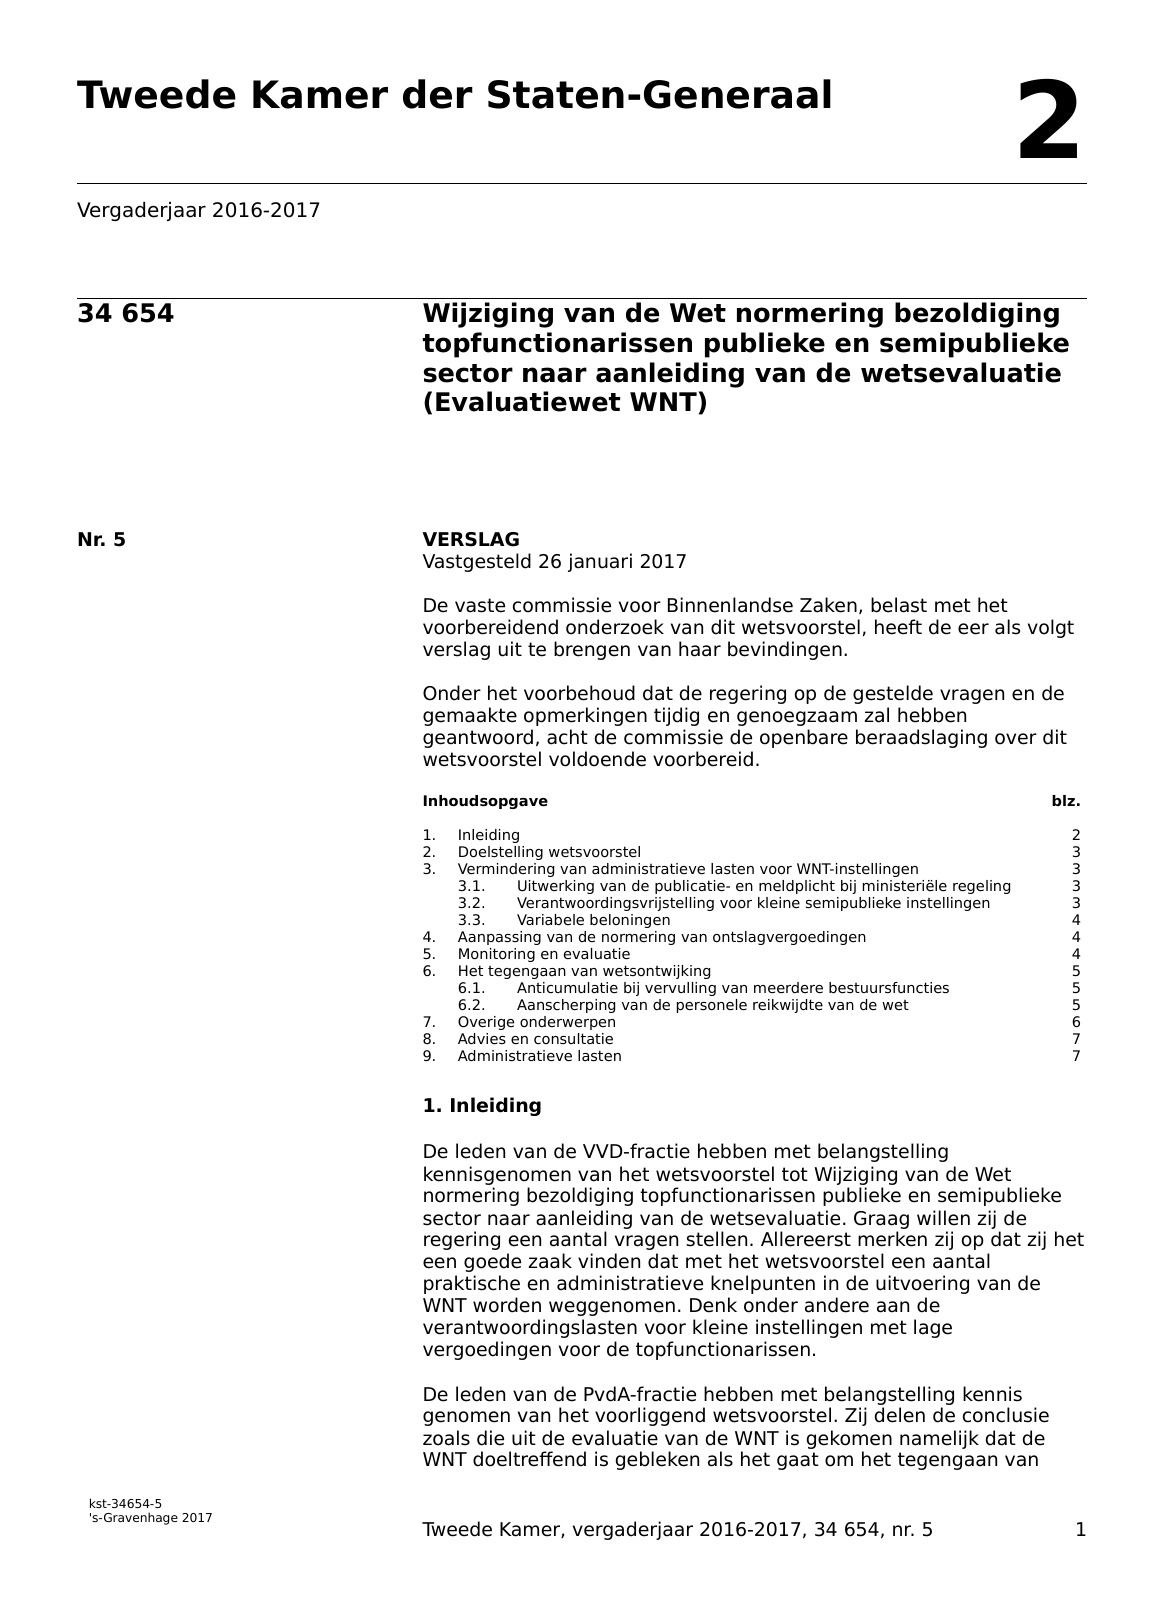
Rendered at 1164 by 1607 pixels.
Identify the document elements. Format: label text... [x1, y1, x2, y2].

table_header blz. [1028, 793, 1087, 810]
table_cell 9. [422, 1048, 452, 1064]
table_cell 4 [1028, 912, 1087, 929]
table_cell Advies en consultatie [452, 1031, 1027, 1047]
table_cell [422, 997, 452, 1013]
table_header Tweede Kamer der Staten-Generaal [77, 59, 886, 183]
table_header 2 [886, 59, 1087, 183]
subtitle 34 654 Wijziging van de Wet normering bezoldiging topfunctionarissen publieke en semipublieke sector naar aanleiding van de wetsevaluatie (Evaluatiewet WNT) [77, 299, 1087, 418]
table_cell 3.2. [452, 895, 511, 912]
table_cell 6 [1028, 1014, 1087, 1031]
table_cell Aanscherping van de personele reikwijdte van de wet [511, 997, 1027, 1013]
table_cell 2 [1028, 827, 1087, 844]
table_header Inhoudsopgave [422, 793, 1027, 810]
table_cell 3.1. [452, 878, 511, 895]
table_cell 5 [1028, 963, 1087, 979]
table_cell Variabele beloningen [511, 912, 1027, 929]
table_cell 7. [422, 1014, 452, 1031]
table_cell [422, 878, 452, 895]
table_cell Vermindering van administratieve lasten voor WNT-instellingen [452, 861, 1027, 878]
table_cell 6.1. [452, 980, 511, 997]
table_cell 5 [1028, 980, 1087, 997]
table_cell 3 [1028, 895, 1087, 912]
table_cell 4 [1028, 929, 1087, 946]
table_cell Inleiding [452, 827, 1027, 844]
table_cell 3.3. [452, 912, 511, 929]
table_cell 8. [422, 1031, 452, 1047]
table_cell [422, 810, 452, 827]
table_cell 7 [1028, 1048, 1087, 1064]
table_cell 1. [422, 827, 452, 844]
table_cell Het tegengaan van wetsontwijking [452, 963, 1027, 979]
text 's-Gravenhage 2017 [88, 1511, 323, 1525]
table_cell 6.2. [452, 997, 511, 1013]
text De leden van de VVD-fractie hebben met belangstelling kennisgenomen van het wetsvoorstel tot Wijziging van de Wet normering bezoldiging topfunctionarissen publieke en semipublieke sector naar aanleiding van de wetsevaluatie. Graag willen zij de regering een aantal vragen stellen. Allereerst merken zij op dat zij het een goede zaak vinden dat met het wetsvoorstel een aantal praktische en administratieve knelpunten in de uitvoering van de WNT worden weggenomen. Denk onder andere aan de verantwoordingslasten voor kleine instellingen met lage vergoedingen voor de topfunctionarissen. [422, 1141, 1087, 1361]
table_cell 3 [1028, 844, 1087, 861]
table_cell [422, 912, 452, 929]
table_cell Overige onderwerpen [452, 1014, 1027, 1031]
table_cell Anticumulatie bij vervulling van meerdere bestuursfuncties [511, 980, 1027, 997]
table_cell Aanpassing van de normering van ontslagvergoedingen [452, 929, 1027, 946]
table_cell 4 [1028, 946, 1087, 963]
table_cell 3 [1028, 861, 1087, 878]
text De vaste commissie voor Binnenlandse Zaken, belast met het voorbereidend onderzoek van dit wetsvoorstel, heeft de eer als volgt verslag uit te brengen van haar bevindingen. [422, 595, 1087, 661]
text Onder het voorbehoud dat de regering op de gestelde vragen en de gemaakte opmerkingen tijdig en genoegzaam zal hebben geantwoord, acht de commissie de openbare beraadslaging over dit wetsvoorstel voldoende voorbereid. [422, 683, 1087, 771]
table_cell 7 [1028, 1031, 1087, 1047]
table_cell 5 [1028, 997, 1087, 1013]
subtitle 1. Inleiding [422, 1094, 1087, 1116]
table_cell [1028, 810, 1087, 827]
text De leden van de PvdA-fractie hebben met belangstelling kennis genomen van het voorliggend wetsvoorstel. Zij delen de conclusie zoals die uit de evaluatie van de WNT is gekomen namelijk dat de WNT doeltreffend is gebleken als het gaat om het tegengaan van [422, 1383, 1087, 1471]
table_cell 3 [1028, 878, 1087, 895]
table_cell 2. [422, 844, 452, 861]
table_cell [511, 810, 1027, 827]
table_cell 3. [422, 861, 452, 878]
table_cell Verantwoordingsvrijstelling voor kleine semipublieke instellingen [511, 895, 1027, 912]
table_cell Monitoring en evaluatie [452, 946, 1027, 963]
table_cell 5. [422, 946, 452, 963]
table_cell 6. [422, 963, 452, 979]
table_cell Administratieve lasten [452, 1048, 1027, 1064]
subtitle Nr. 5 VERSLAG [77, 529, 1087, 551]
table_cell Doelstelling wetsvoorstel [452, 844, 1027, 861]
table_cell Vergaderjaar 2016-2017 [77, 184, 1087, 298]
table_cell 4. [422, 929, 452, 946]
text kst-34654-5 [88, 1497, 323, 1511]
table_cell [452, 810, 511, 827]
table_cell [422, 895, 452, 912]
table_cell Uitwerking van de publicatie- en meldplicht bij ministeriële regeling [511, 878, 1027, 895]
text Vastgesteld 26 januari 2017 [422, 551, 1087, 573]
table_cell [422, 980, 452, 997]
